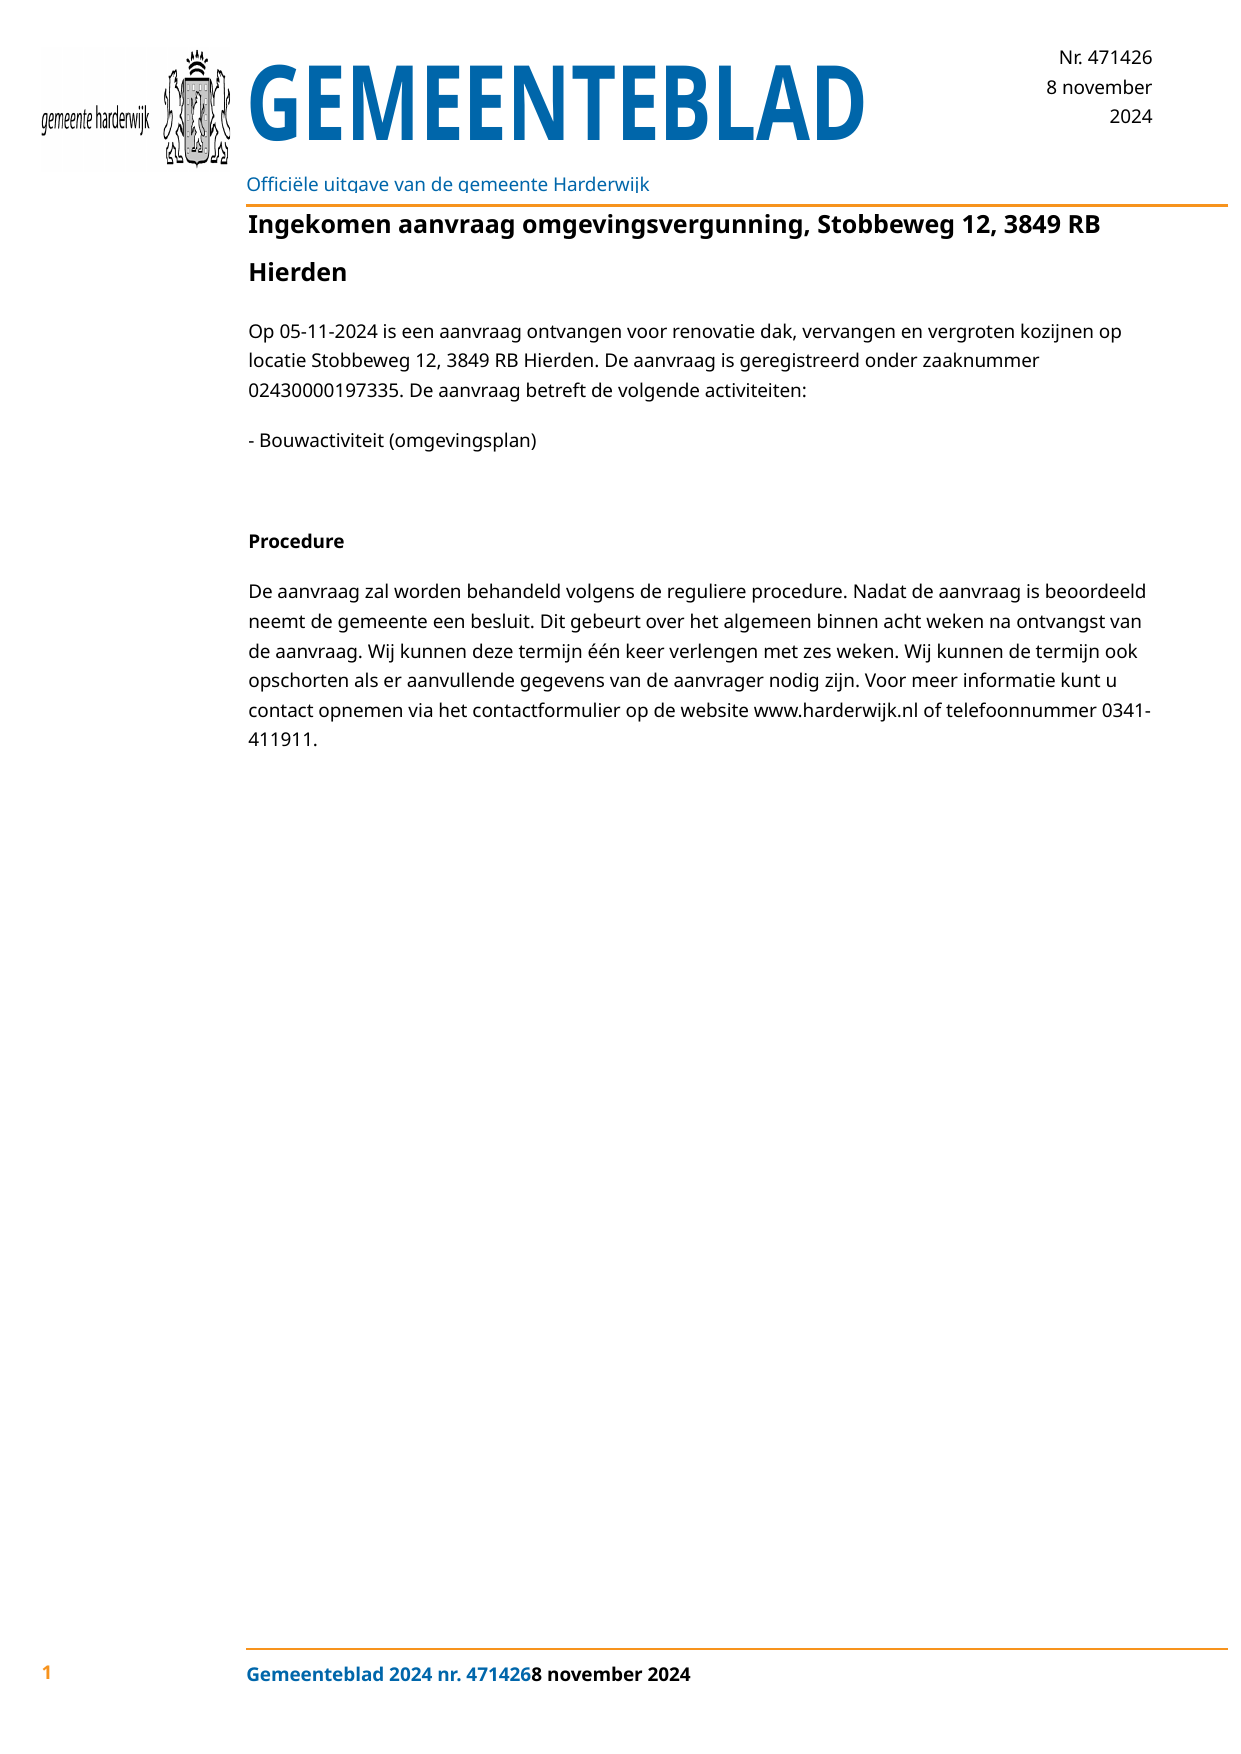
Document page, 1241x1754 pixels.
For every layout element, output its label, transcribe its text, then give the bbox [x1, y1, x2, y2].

text Procedure [248, 528, 1152, 554]
text Op 05-11-2024 is een aanvraag ontvangen voor renovatie dak, vervangen en vergroten kozijnen op locatie Stobbeweg 12, 3849 RB Hierden. De aanvraag is geregistreerd onder zaaknummer 02430000197335. De aanvraag betreft de volgende activiteiten: [248, 318, 1152, 403]
picture [41, 47, 231, 172]
text De aanvraag zal worden behandeld volgens de reguliere procedure. Nadat de aanvraag is beoordeeld neemt de gemeente een besluit. Dit gebeurt over het algemeen binnen acht weken na ontvangst van de aanvraag. Wij kunnen deze termijn één keer verlengen met zes weken. Wij kunnen de termijn ook opschorten als er aanvullende gegevens van de aanvrager nodig zijn. Voor meer informatie kunt u contact opnemen via het contactformulier op de website www.harderwijk.nl of telefoonnummer 0341-411911. [248, 579, 1152, 752]
text Ingekomen aanvraag omgevingsvergunning, Stobbeweg 12, 3849 RB Hierden [248, 207, 1152, 288]
text - Bouwactiviteit (omgevingsplan) [248, 427, 1152, 453]
